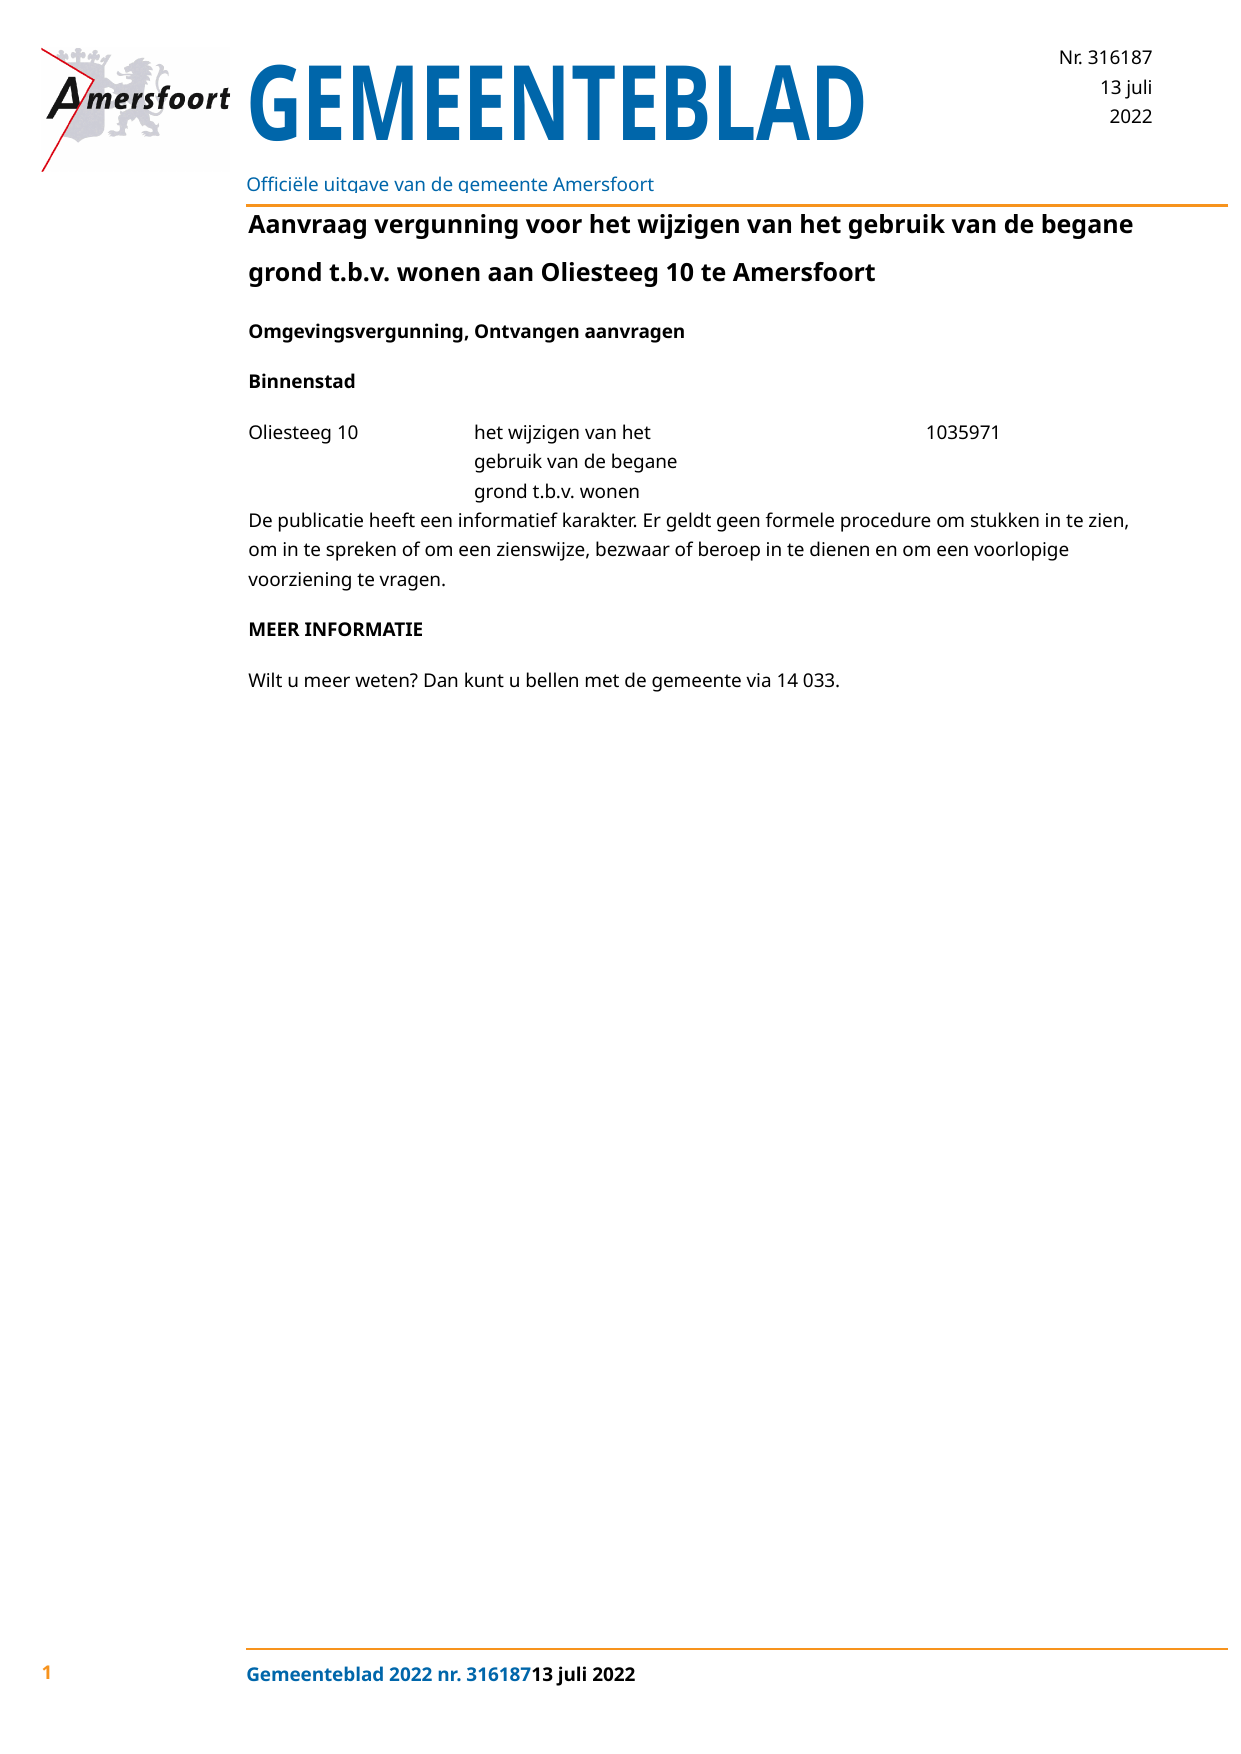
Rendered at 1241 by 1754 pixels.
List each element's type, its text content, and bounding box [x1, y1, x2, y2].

text Omgevingsvergunning, Ontvangen aanvragen [248, 318, 1152, 344]
picture [41, 47, 231, 172]
table_header [700, 419, 926, 504]
text Aanvraag vergunning voor het wijzigen van het gebruik van de begane grond t.b.v. wonen aan Oliesteeg 10 te Amersfoort [248, 207, 1152, 288]
table_header 1035971 [926, 419, 1152, 504]
table_header het wijzigen van het gebruik van de begane grond t.b.v. wonen [474, 419, 700, 504]
table_header Oliesteeg 10 [248, 419, 474, 504]
text Wilt u meer weten? Dan kunt u bellen met de gemeente via 14 033. [248, 667, 1152, 693]
text De publicatie heeft een informatief karakter. Er geldt geen formele procedure om stukken in te zien, om in te spreken of om een zienswijze, bezwaar of beroep in te dienen en om een voorlopige voorziening te vragen. [248, 507, 1152, 592]
text MEER INFORMATIE [248, 617, 1152, 642]
text Binnenstad [248, 368, 1152, 394]
